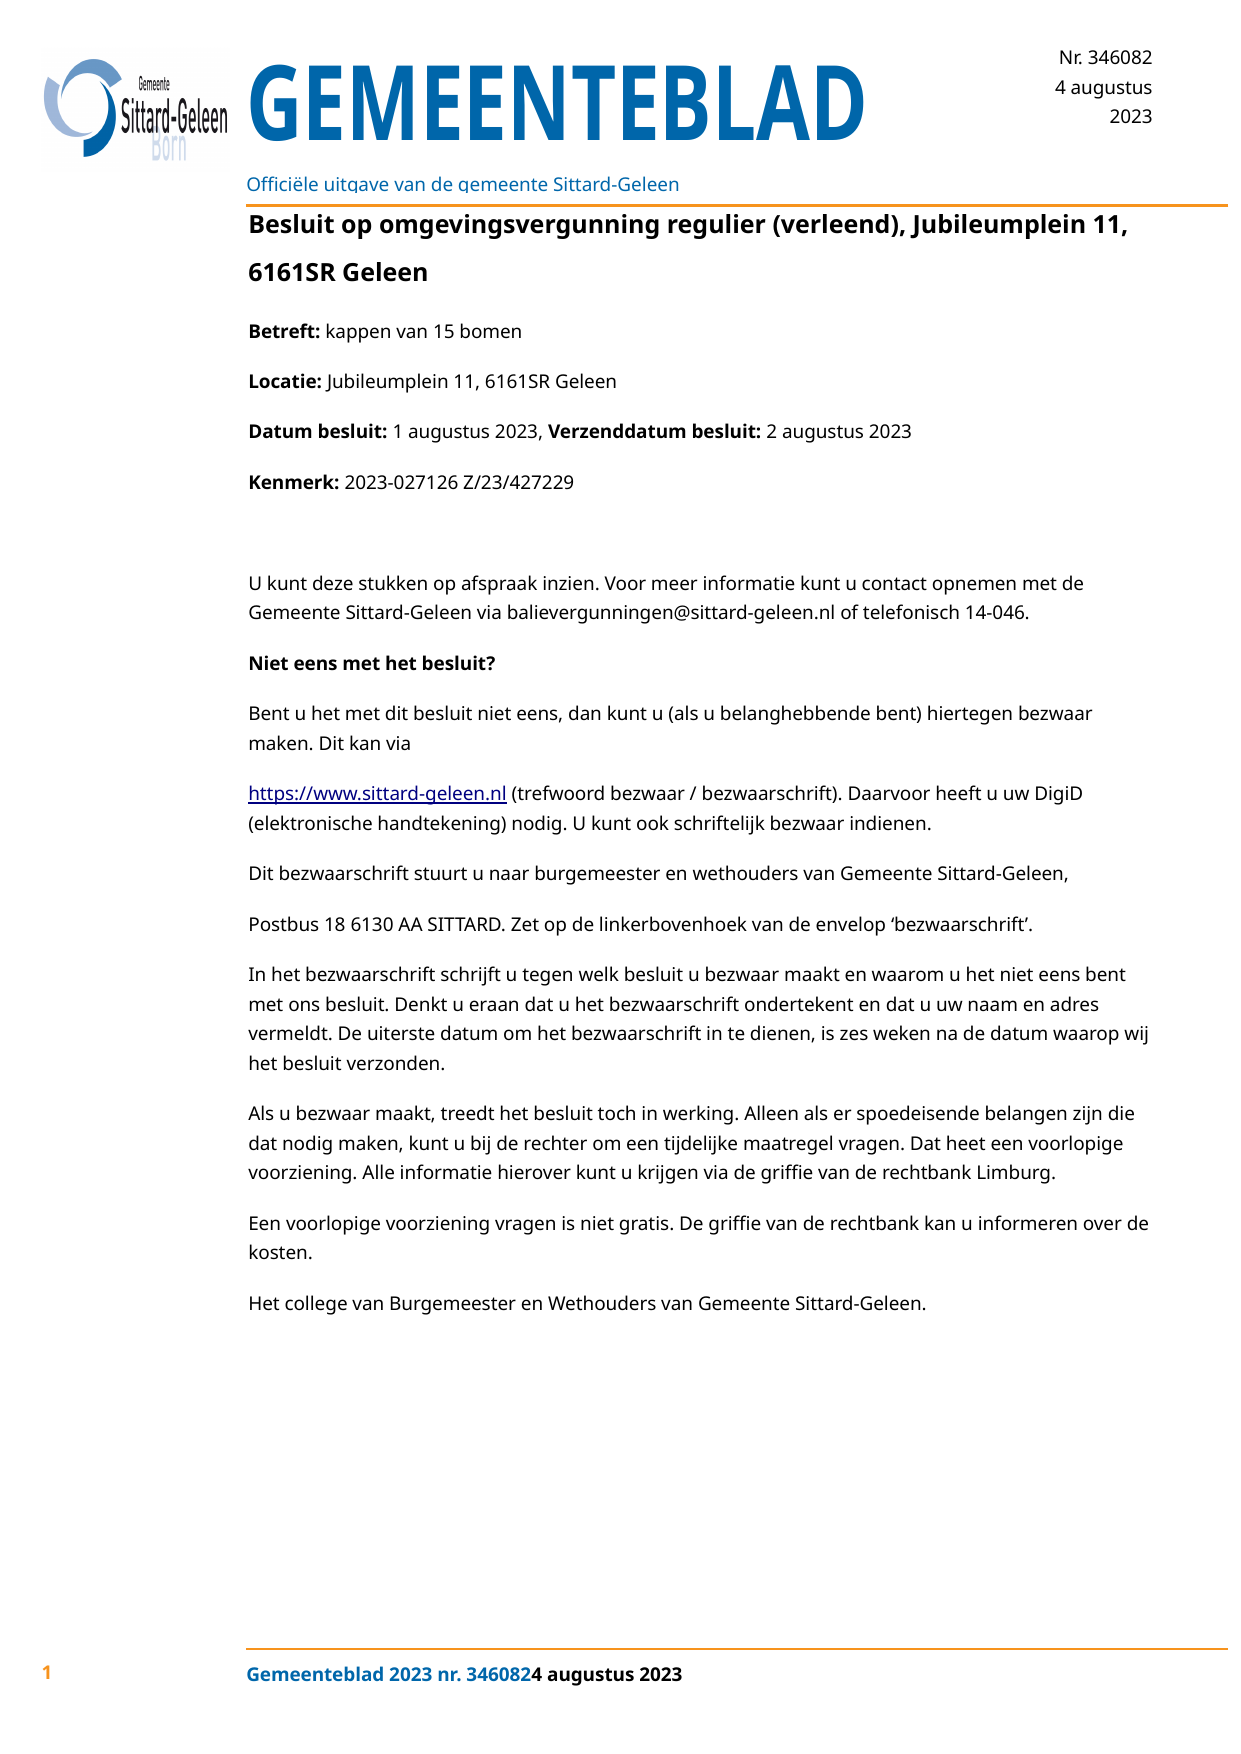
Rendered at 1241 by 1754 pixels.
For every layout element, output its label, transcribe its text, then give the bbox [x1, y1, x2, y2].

text Niet eens met het besluit? [248, 650, 1152, 676]
text Als u bezwaar maakt, treedt het besluit toch in werking. Alleen als er spoedeisende belangen zijn die dat nodig maken, kunt u bij de rechter om een tijdelijke maatregel vragen. Dat heet een voorlopige voorziening. Alle informatie hierover kunt u krijgen via de griffie van de rechtbank Limburg. [248, 1100, 1152, 1185]
text Het college van Burgemeester en Wethouders van Gemeente Sittard-Geleen. [248, 1290, 1152, 1316]
text Datum besluit: 1 augustus 2023, Verzenddatum besluit: 2 augustus 2023 [248, 419, 1152, 444]
text Dit bezwaarschrift stuurt u naar burgemeester en wethouders van Gemeente Sittard-Geleen, [248, 860, 1152, 886]
text U kunt deze stukken op afspraak inzien. Voor meer informatie kunt u contact opnemen met de Gemeente Sittard-Geleen via balievergunningen@sittard-geleen.nl of telefonisch 14-046. [248, 570, 1152, 625]
text Locatie: Jubileumplein 11, 6161SR Geleen [248, 368, 1152, 394]
text Postbus 18 6130 AA SITTARD. Zet op de linkerbovenhoek van de envelop ‘bezwaarschrift’. [248, 911, 1152, 937]
text Betreft: kappen van 15 bomen [248, 318, 1152, 344]
text In het bezwaarschrift schrijft u tegen welk besluit u bezwaar maakt en waarom u het niet eens bent met ons besluit. Denkt u eraan dat u het bezwaarschrift ondertekent en dat u uw naam en adres vermeldt. De uiterste datum om het bezwaarschrift in te dienen, is zes weken na de datum waarop wij het besluit verzonden. [248, 961, 1152, 1076]
text Een voorlopige voorziening vragen is niet gratis. De griffie van de rechtbank kan u informeren over de kosten. [248, 1210, 1152, 1265]
text Besluit op omgevingsvergunning regulier (verleend), Jubileumplein 11, 6161SR Geleen [248, 207, 1152, 288]
text Kenmerk: 2023-027126 Z/23/427229 [248, 469, 1152, 495]
picture [41, 47, 231, 172]
text Bent u het met dit besluit niet eens, dan kunt u (als u belanghebbende bent) hiertegen bezwaar maken. Dit kan via [248, 700, 1152, 756]
text https://www.sittard-geleen.nl (trefwoord bezwaar / bezwaarschrift). Daarvoor heeft u uw DigiD (elektronische handtekening) nodig. U kunt ook schriftelijk bezwaar indienen. [248, 780, 1152, 836]
